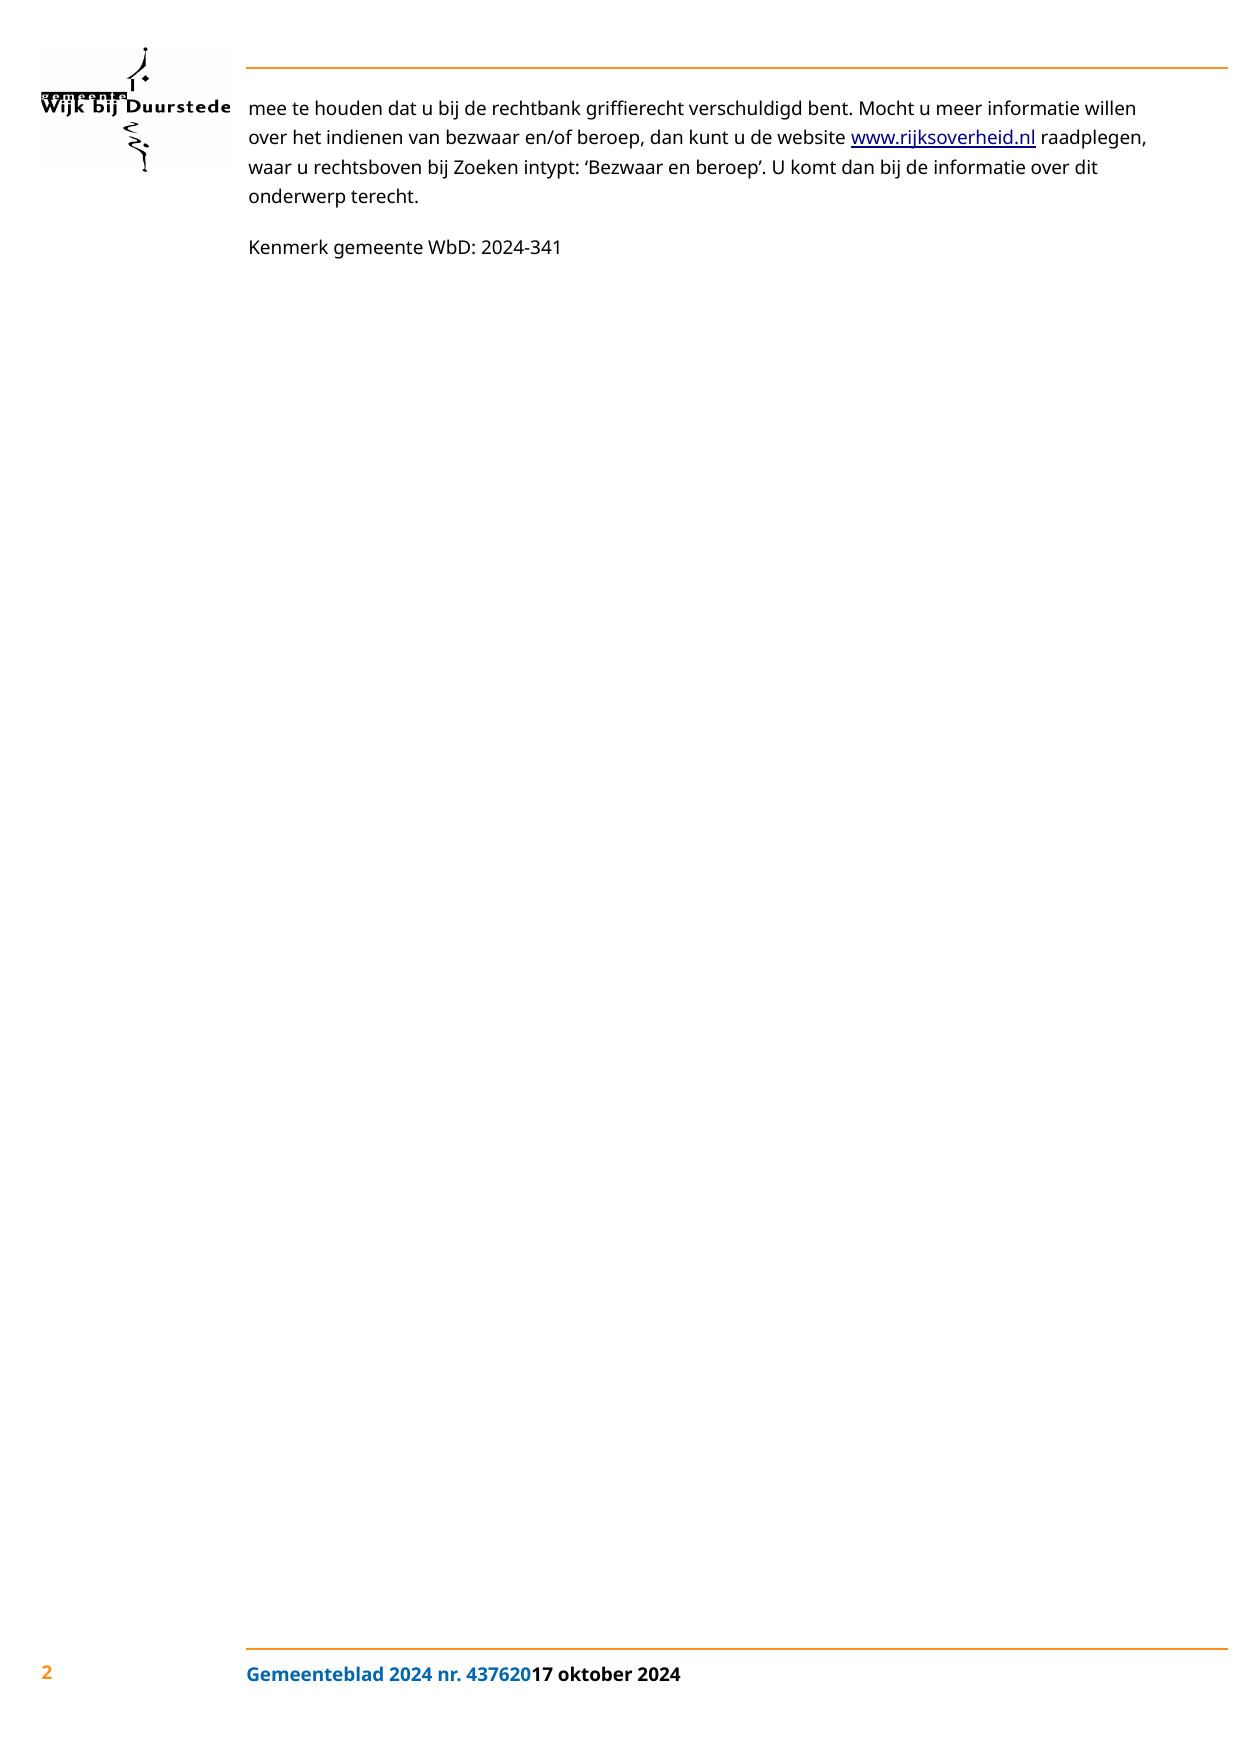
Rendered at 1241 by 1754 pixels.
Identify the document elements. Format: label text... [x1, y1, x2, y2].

picture [41, 47, 231, 172]
text Kenmerk gemeente WbD: 2024-341 [248, 234, 1152, 260]
text mee te houden dat u bij de rechtbank griffierecht verschuldigd bent. Mocht u meer informatie willen over het indienen van bezwaar en/of beroep, dan kunt u de website www.rijksoverheid.nl raadplegen, waar u rechtsboven bij Zoeken intypt: ‘Bezwaar en beroep’. U komt dan bij de informatie over dit onderwerp terecht. [248, 95, 1152, 209]
